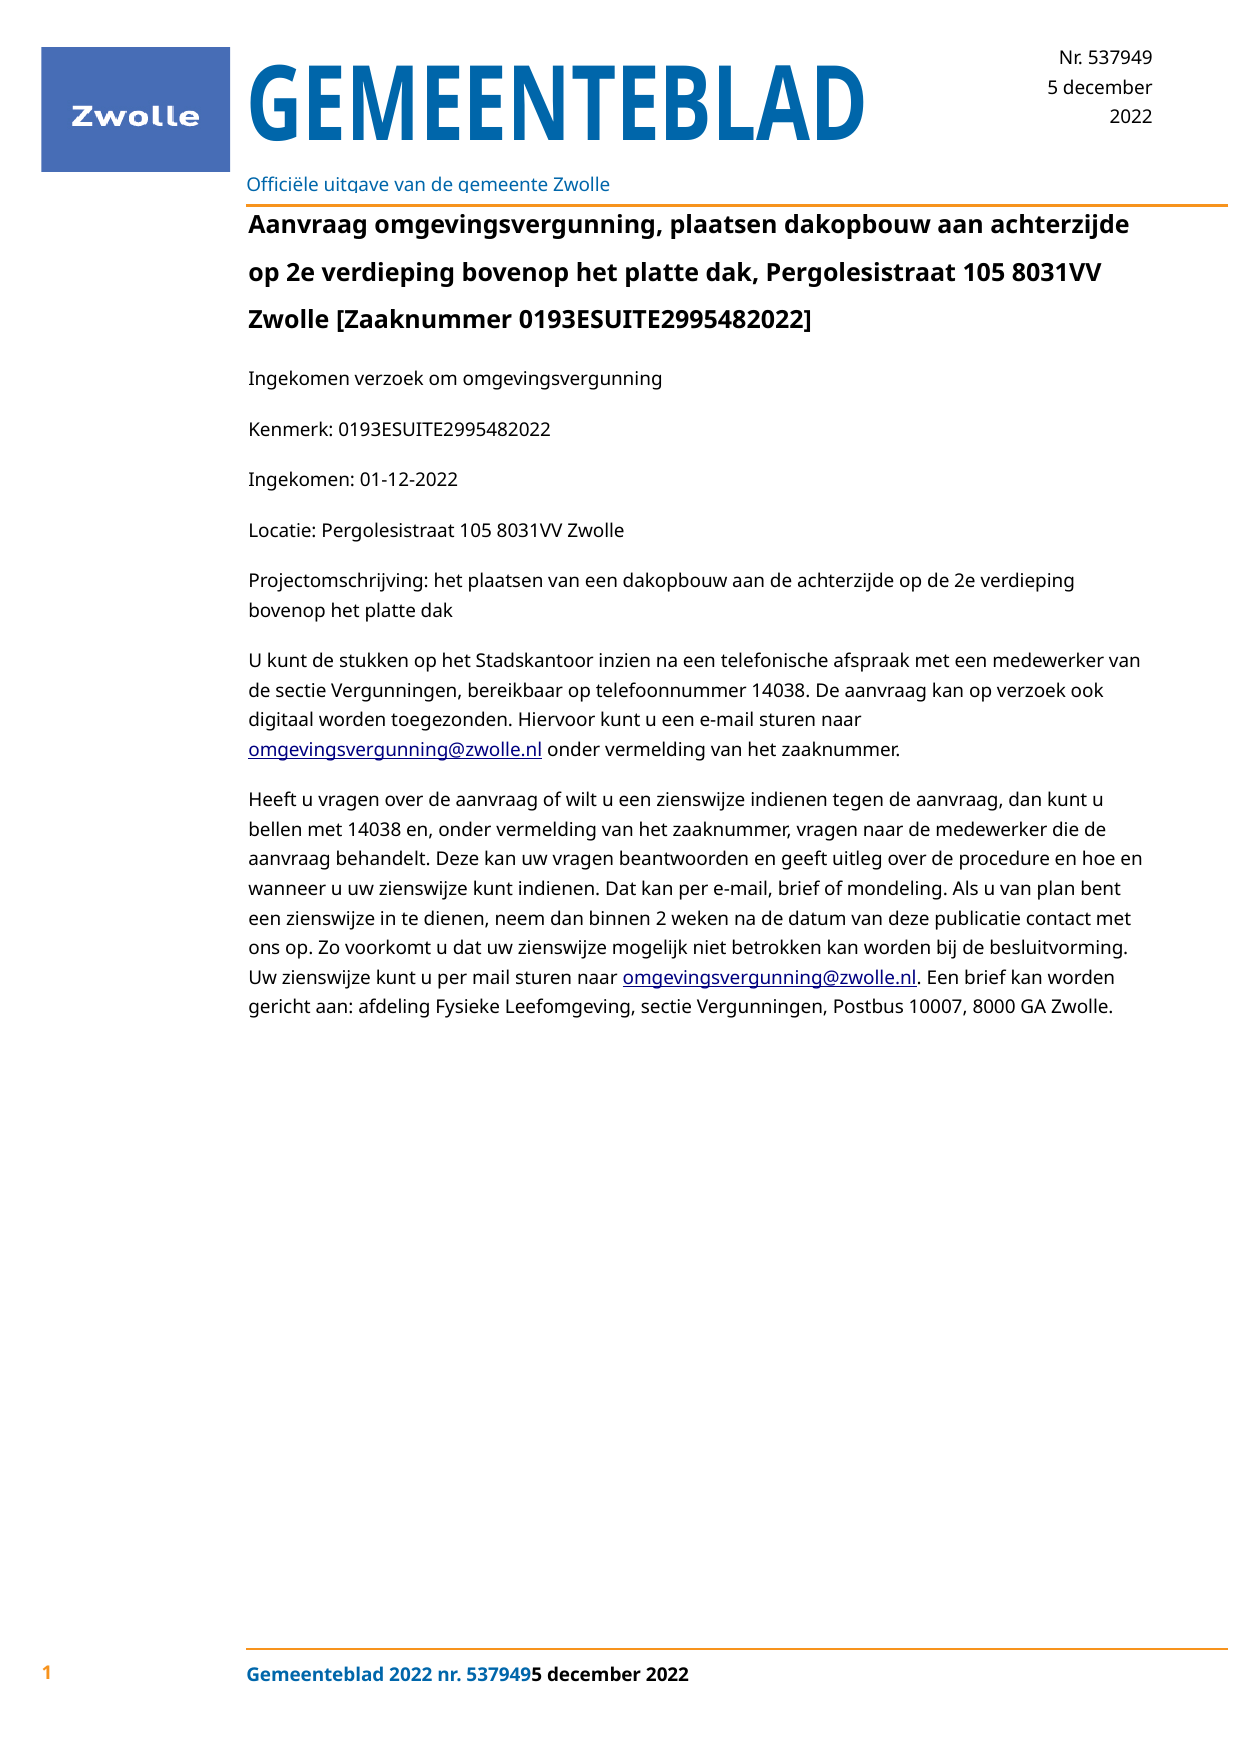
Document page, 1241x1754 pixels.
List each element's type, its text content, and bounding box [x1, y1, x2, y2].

text Aanvraag omgevingsvergunning, plaatsen dakopbouw aan achterzijde op 2e verdieping bovenop het platte dak, Pergolesistraat 105 8031VV Zwolle [Zaaknummer 0193ESUITE2995482022] [248, 207, 1152, 336]
text U kunt de stukken op het Stadskantoor inzien na een telefonische afspraak met een medewerker van de sectie Vergunningen, bereikbaar op telefoonnummer 14038. De aanvraag kan op verzoek ook digitaal worden toegezonden. Hiervoor kunt u een e-mail sturen naar omgevingsvergunning@zwolle.nl onder vermelding van het zaaknummer. [248, 647, 1152, 762]
text Heeft u vragen over de aanvraag of wilt u een zienswijze indienen tegen de aanvraag, dan kunt u bellen met 14038 en, onder vermelding van het zaaknummer, vragen naar de medewerker die de aanvraag behandelt. Deze kan uw vragen beantwoorden en geeft uitleg over de procedure en hoe en wanneer u uw zienswijze kunt indienen. Dat kan per e-mail, brief of mondeling. Als u van plan bent een zienswijze in te dienen, neem dan binnen 2 weken na de datum van deze publicatie contact met ons op. Zo voorkomt u dat uw zienswijze mogelijk niet betrokken kan worden bij de besluitvorming. Uw zienswijze kunt u per mail sturen naar omgevingsvergunning@zwolle.nl. Een brief kan worden gericht aan: afdeling Fysieke Leefomgeving, sectie Vergunningen, Postbus 10007, 8000 GA Zwolle. [248, 786, 1152, 1019]
picture [41, 47, 231, 172]
text Projectomschrijving: het plaatsen van een dakopbouw aan de achterzijde op de 2e verdieping bovenop het platte dak [248, 567, 1152, 622]
text Locatie: Pergolesistraat 105 8031VV Zwolle [248, 517, 1152, 542]
text Kenmerk: 0193ESUITE2995482022 [248, 416, 1152, 442]
text Ingekomen verzoek om omgevingsvergunning [248, 366, 1152, 391]
text Ingekomen: 01-12-2022 [248, 466, 1152, 492]
